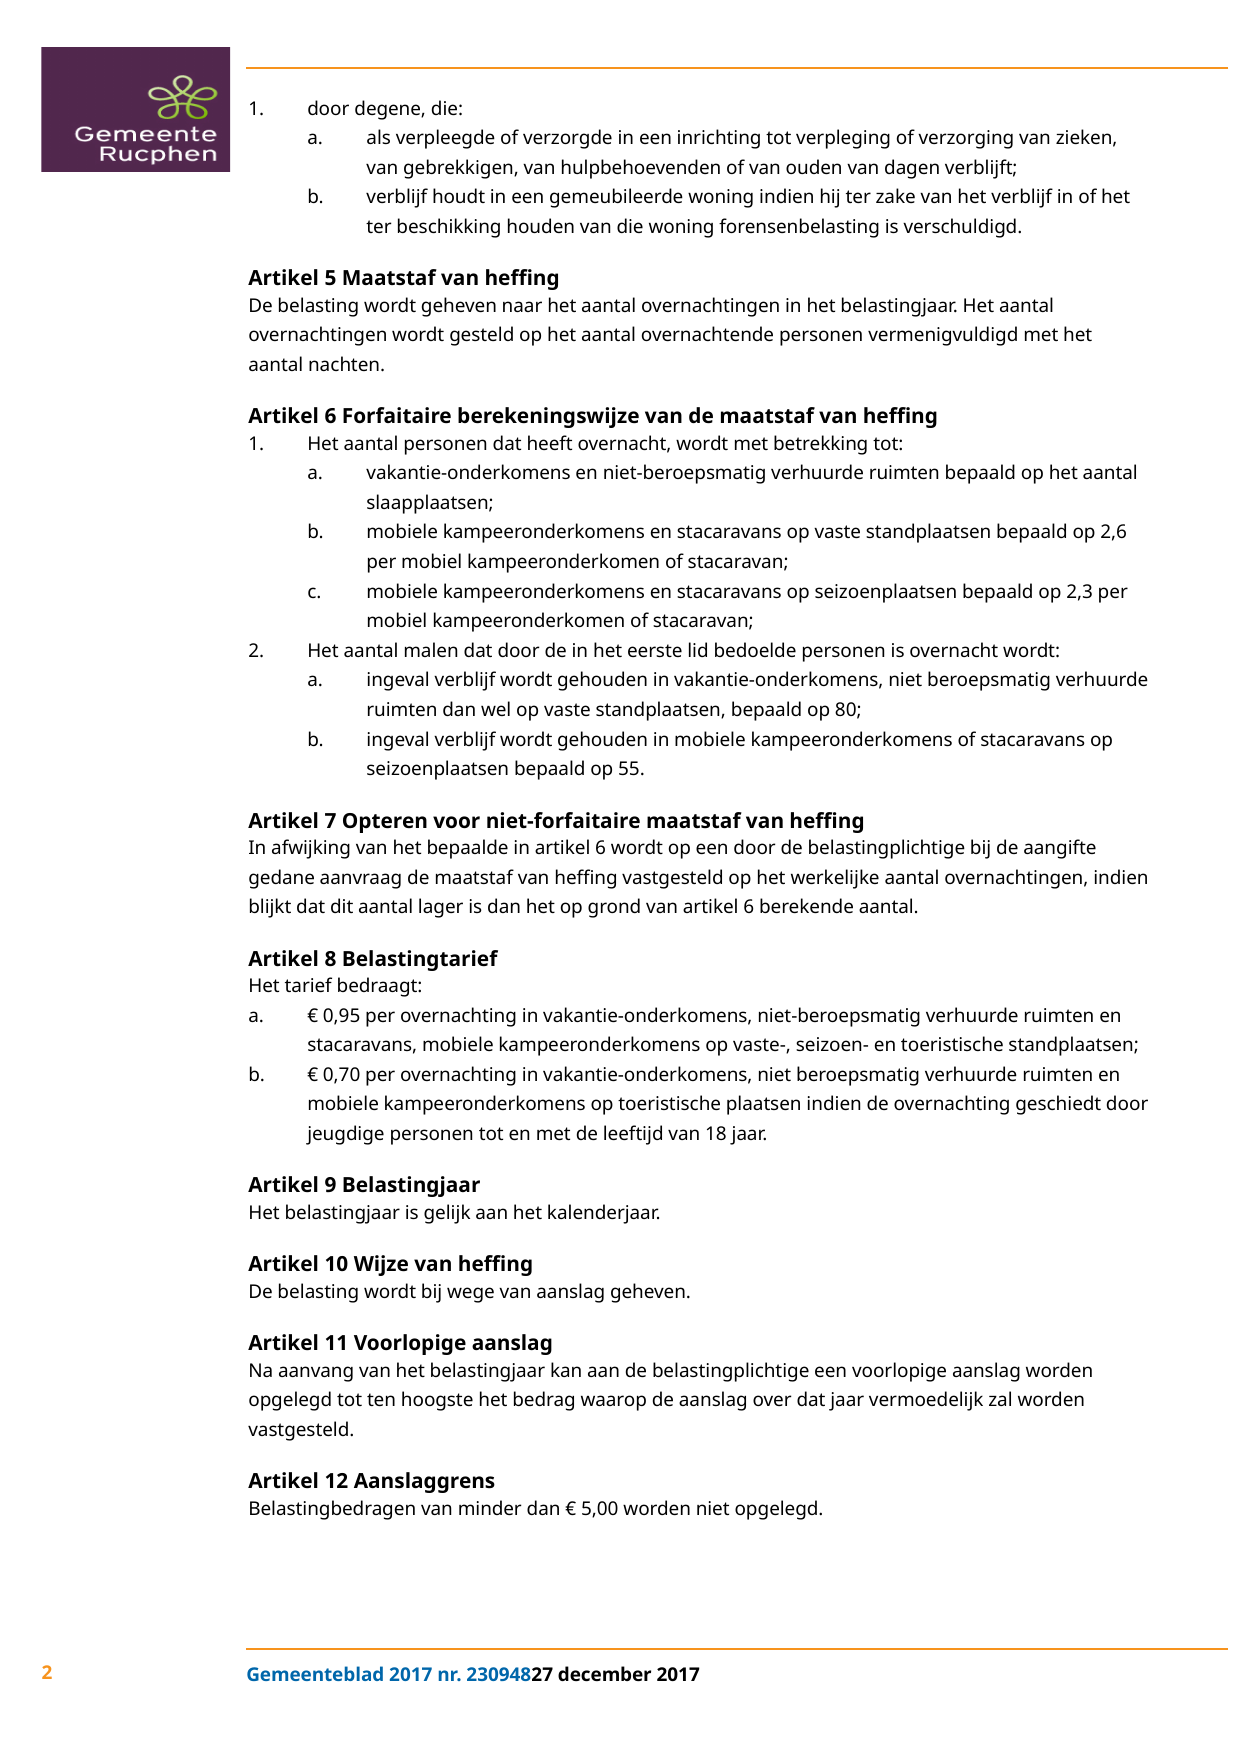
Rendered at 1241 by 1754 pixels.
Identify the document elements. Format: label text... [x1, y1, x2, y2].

list vakantie-onderkomens en niet-beroepsmatig verhuurde ruimten bepaald op het aantal slaapplaatsen; [307, 459, 1152, 515]
list door degene, die: [248, 95, 1152, 121]
list ingeval verblijf wordt gehouden in vakantie-onderkomens, niet beroepsmatig verhuurde ruimten dan wel op vaste standplaatsen, bepaald op 80; [307, 667, 1152, 722]
text Het belastingjaar is gelijk aan het kalenderjaar. [248, 1199, 1152, 1225]
text Belastingbedragen van minder dan € 5,00 worden niet opgelegd. [248, 1495, 1152, 1521]
text Het tarief bedraagt: [248, 972, 1152, 998]
list € 0,95 per overnachting in vakantie-onderkomens, niet-beroepsmatig verhuurde ruimten en stacaravans, mobiele kampeeronderkomens op vaste-, seizoen- en toeristische standplaatsen; [248, 1002, 1152, 1057]
text Artikel 7 Opteren voor niet-forfaitaire maatstaf van heffing [248, 806, 1152, 834]
text Artikel 11 Voorlopige aanslag [248, 1328, 1152, 1357]
text Artikel 10 Wijze van heffing [248, 1249, 1152, 1278]
text De belasting wordt bij wege van aanslag geheven. [248, 1278, 1152, 1304]
text Artikel 12 Aanslaggrens [248, 1466, 1152, 1495]
list Het aantal personen dat heeft overnacht, wordt met betrekking tot: [248, 430, 1152, 456]
text Artikel 5 Maatstaf van heffing [248, 263, 1152, 292]
text In afwijking van het bepaalde in artikel 6 wordt op een door de belastingplichtige bij de aangifte gedane aanvraag de maatstaf van heffing vastgesteld op het werkelijke aantal overnachtingen, indien blijkt dat dit aantal lager is dan het op grond van artikel 6 berekende aantal. [248, 834, 1152, 919]
picture [41, 47, 231, 172]
list ingeval verblijf wordt gehouden in mobiele kampeeronderkomens of stacaravans op seizoenplaatsen bepaald op 55. [307, 726, 1152, 781]
list verblijf houdt in een gemeubileerde woning indien hij ter zake van het verblijf in of het ter beschikking houden van die woning forensenbelasting is verschuldigd. [307, 183, 1152, 239]
list mobiele kampeeronderkomens en stacaravans op seizoenplaatsen bepaald op 2,3 per mobiel kampeeronderkomen of stacaravan; [307, 578, 1152, 633]
text Artikel 6 Forfaitaire berekeningswijze van de maatstaf van heffing [248, 402, 1152, 430]
list als verpleegde of verzorgde in een inrichting tot verpleging of verzorging van zieken, van gebrekkigen, van hulpbehoevenden of van ouden van dagen verblijft; [307, 124, 1152, 180]
list € 0,70 per overnachting in vakantie-onderkomens, niet beroepsmatig verhuurde ruimten en mobiele kampeeronderkomens op toeristische plaatsen indien de overnachting geschiedt door jeugdige personen tot en met de leeftijd van 18 jaar. [248, 1061, 1152, 1146]
text De belasting wordt geheven naar het aantal overnachtingen in het belastingjaar. Het aantal overnachtingen wordt gesteld op het aantal overnachtende personen vermenigvuldigd met het aantal nachten. [248, 292, 1152, 377]
list Het aantal malen dat door de in het eerste lid bedoelde personen is overnacht wordt: [248, 637, 1152, 663]
text Artikel 8 Belastingtarief [248, 944, 1152, 972]
text Artikel 9 Belastingjaar [248, 1171, 1152, 1199]
list mobiele kampeeronderkomens en stacaravans op vaste standplaatsen bepaald op 2,6 per mobiel kampeeronderkomen of stacaravan; [307, 519, 1152, 574]
text Na aanvang van het belastingjaar kan aan de belastingplichtige een voorlopige aanslag worden opgelegd tot ten hoogste het bedrag waarop de aanslag over dat jaar vermoedelijk zal worden vastgesteld. [248, 1357, 1152, 1442]
